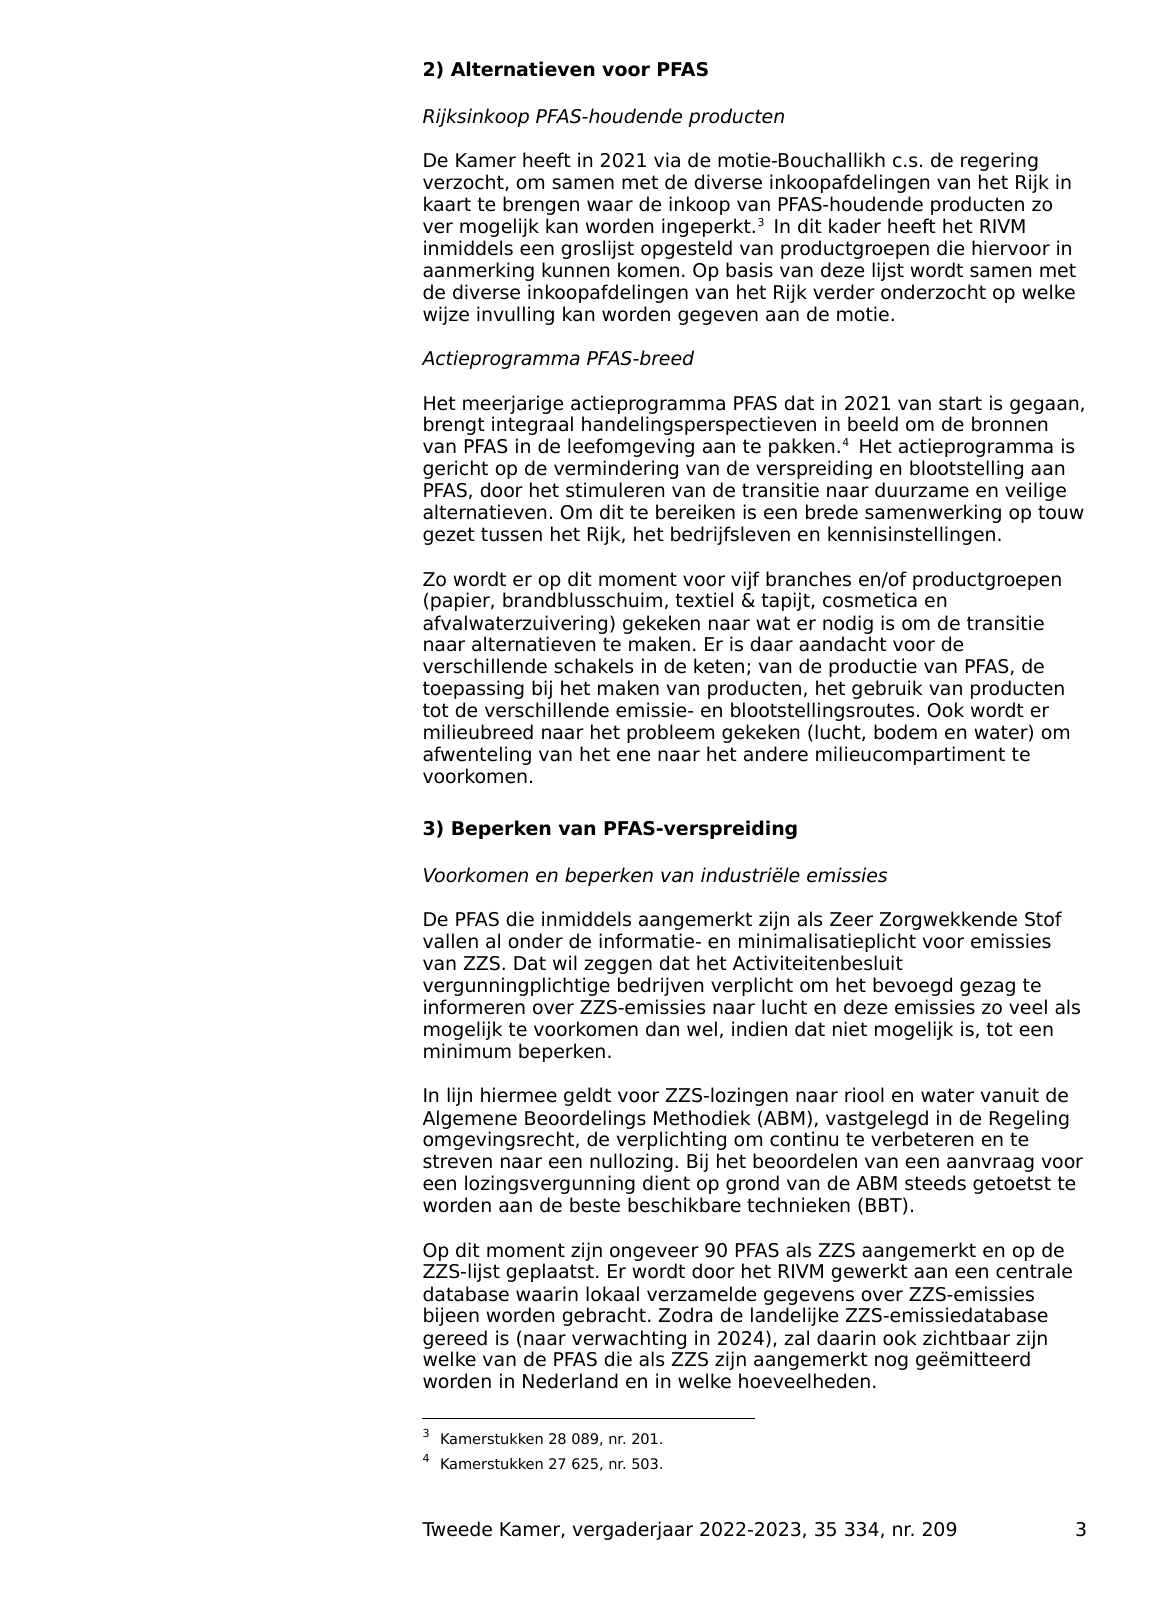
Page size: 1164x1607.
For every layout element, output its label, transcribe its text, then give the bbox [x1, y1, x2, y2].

subtitle Voorkomen en beperken van industriële emissies [422, 865, 1087, 887]
text Zo wordt er op dit moment voor vijf branches en/of productgroepen (papier, brandblusschuim, textiel & tapijt, cosmetica en afvalwaterzuivering) gekeken naar wat er nodig is om de transitie naar alternatieven te maken. Er is daar aandacht voor de verschillende schakels in de keten; van de productie van PFAS, de toepassing bij het maken van producten, het gebruik van producten tot de verschillende emissie- en blootstellingsroutes. Ook wordt er milieubreed naar het probleem gekeken (lucht, bodem en water) om afwenteling van het ene naar het andere milieucompartiment te voorkomen. [422, 568, 1087, 788]
subtitle Rijksinkoop PFAS-houdende producten [422, 106, 1087, 128]
text De Kamer heeft in 2021 via de motie-Bouchallikh c.s. de regering verzocht, om samen met de diverse inkoopafdelingen van het Rijk in kaart te brengen waar de inkoop van PFAS-houdende producten zo ver mogelijk kan worden ingeperkt. In dit kader heeft het RIVM inmiddels een groslijst opgesteld van productgroepen die hiervoor in aanmerking kunnen komen. Op basis van deze lijst wordt samen met de diverse inkoopafdelingen van het Rijk verder onderzocht op welke wijze invulling kan worden gegeven aan de motie. [422, 150, 1087, 326]
text De PFAS die inmiddels aangemerkt zijn als Zeer Zorgwekkende Stof vallen al onder de informatie- en minimalisatieplicht voor emissies van ZZS. Dat wil zeggen dat het Activiteitenbesluit vergunningplichtige bedrijven verplicht om het bevoegd gezag te informeren over ZZS-emissies naar lucht en deze emissies zo veel als mogelijk te voorkomen dan wel, indien dat niet mogelijk is, tot een minimum beperken. [422, 909, 1087, 1063]
subtitle 2) Alternatieven voor PFAS [422, 59, 1087, 81]
text Het meerjarige actieprogramma PFAS dat in 2021 van start is gegaan, brengt integraal handelingsperspectieven in beeld om de bronnen van PFAS in de leefomgeving aan te pakken. Het actieprogramma is gericht op de vermindering van de verspreiding en blootstelling aan PFAS, door het stimuleren van de transitie naar duurzame en veilige alternatieven. Om dit te bereiken is een brede samenwerking op touw gezet tussen het Rijk, het bedrijfsleven en kennisinstellingen. [422, 392, 1087, 546]
text In lijn hiermee geldt voor ZZS-lozingen naar riool en water vanuit de Algemene Beoordelings Methodiek (ABM), vastgelegd in de Regeling omgevingsrecht, de verplichting om continu te verbeteren en te streven naar een nullozing. Bij het beoordelen van een aanvraag voor een lozingsvergunning dient op grond van de ABM steeds getoetst te worden aan de beste beschikbare technieken (BBT). [422, 1085, 1087, 1217]
text Kamerstukken 28 089, nr. 201. [422, 1427, 1087, 1449]
subtitle Actieprogramma PFAS-breed [422, 348, 1087, 370]
text Op dit moment zijn ongeveer 90 PFAS als ZZS aangemerkt en op de ZZS-lijst geplaatst. Er wordt door het RIVM gewerkt aan een centrale database waarin lokaal verzamelde gegevens over ZZS-emissies bijeen worden gebracht. Zodra de landelijke ZZS-emissiedatabase gereed is (naar verwachting in 2024), zal daarin ook zichtbaar zijn welke van de PFAS die als ZZS zijn aangemerkt nog geëmitteerd worden in Nederland en in welke hoeveelheden. [422, 1239, 1087, 1393]
text Kamerstukken 27 625, nr. 503. [422, 1452, 1087, 1474]
subtitle 3) Beperken van PFAS-verspreiding [422, 818, 1087, 840]
